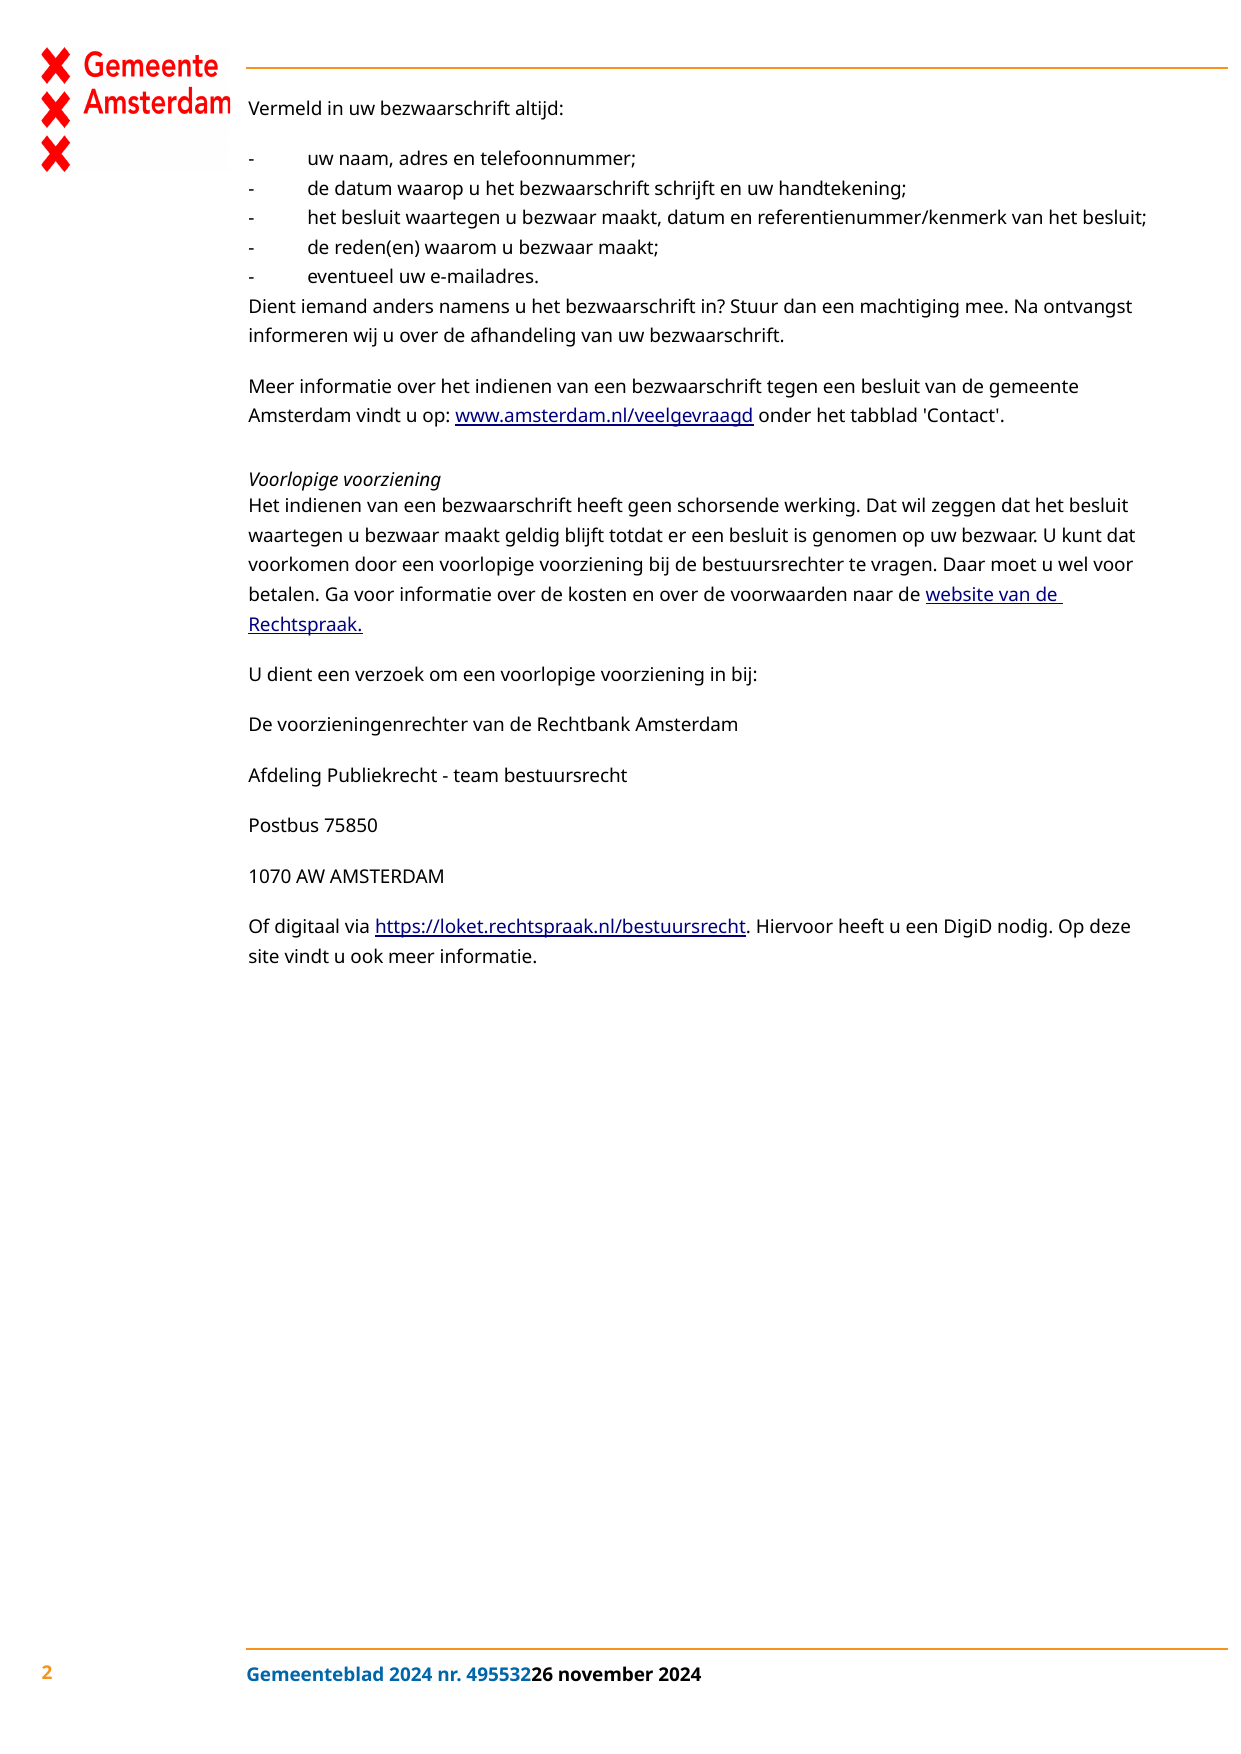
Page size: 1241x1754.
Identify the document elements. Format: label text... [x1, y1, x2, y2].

text Het indienen van een bezwaarschrift heeft geen schorsende werking. Dat wil zeggen dat het besluit waartegen u bezwaar maakt geldig blijft totdat er een besluit is genomen op uw bezwaar. U kunt dat voorkomen door een voorlopige voorziening bij de bestuursrechter te vragen. Daar moet u wel voor betalen. Ga voor informatie over de kosten en over de voorwaarden naar de website van de Rechtspraak. [248, 492, 1152, 636]
list het besluit waartegen u bezwaar maakt, datum en referentienummer/kenmerk van het besluit; [248, 204, 1152, 230]
text Postbus 75850 [248, 812, 1152, 838]
text Afdeling Publiekrecht - team bestuursrecht [248, 762, 1152, 788]
list eventueel uw e-mailadres. [248, 263, 1152, 289]
text Vermeld in uw bezwaarschrift altijd: [248, 95, 1152, 121]
text Voorlopige voorziening [248, 467, 1152, 492]
list de datum waarop u het bezwaarschrift schrijft en uw handtekening; [248, 175, 1152, 201]
text Meer informatie over het indienen van een bezwaarschrift tegen een besluit van de gemeente Amsterdam vindt u op: www.amsterdam.nl/veelgevraagd onder het tabblad 'Contact'. [248, 373, 1152, 428]
text De voorzieningenrechter van de Rechtbank Amsterdam [248, 712, 1152, 737]
text Dient iemand anders namens u het bezwaarschrift in? Stuur dan een machtiging mee. Na ontvangst informeren wij u over de afhandeling van uw bezwaarschrift. [248, 293, 1152, 348]
text U dient een verzoek om een voorlopige voorziening in bij: [248, 661, 1152, 687]
list uw naam, adres en telefoonnummer; [248, 145, 1152, 171]
list de reden(en) waarom u bezwaar maakt; [248, 234, 1152, 260]
text 1070 AW AMSTERDAM [248, 863, 1152, 888]
text Of digitaal via https://loket.rechtspraak.nl/bestuursrecht. Hiervoor heeft u een DigiD nodig. Op deze site vindt u ook meer informatie. [248, 913, 1152, 968]
picture [41, 47, 231, 172]
